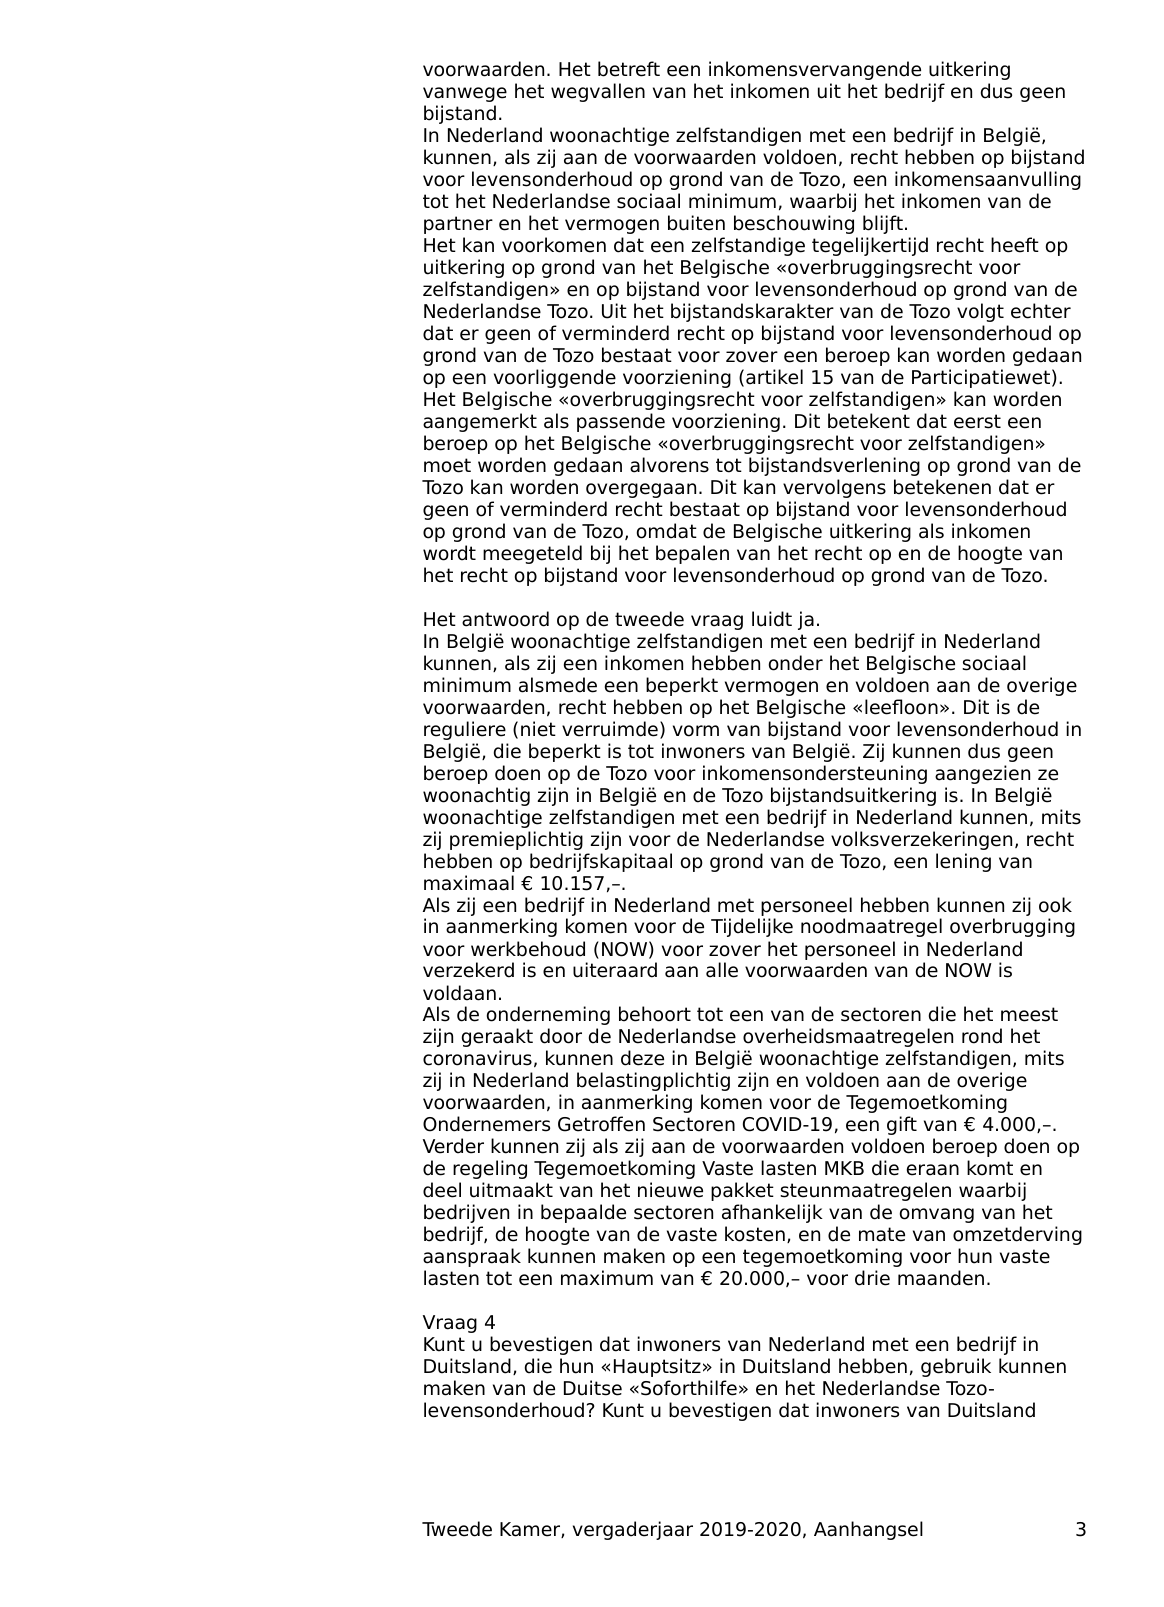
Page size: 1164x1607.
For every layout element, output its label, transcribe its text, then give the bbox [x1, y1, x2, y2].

text Het antwoord op de tweede vraag luidt ja. [422, 609, 1087, 631]
text Het kan voorkomen dat een zelfstandige tegelijkertijd recht heeft op uitkering op grond van het Belgische «overbruggingsrecht voor zelfstandigen» en op bijstand voor levensonderhoud op grond van de Nederlandse Tozo. Uit het bijstandskarakter van de Tozo volgt echter dat er geen of verminderd recht op bijstand voor levensonderhoud op grond van de Tozo bestaat voor zover een beroep kan worden gedaan op een voorliggende voorziening (artikel 15 van de Participatiewet). Het Belgische «overbruggingsrecht voor zelfstandigen» kan worden aangemerkt als passende voorziening. Dit betekent dat eerst een beroep op het Belgische «overbruggingsrecht voor zelfstandigen» moet worden gedaan alvorens tot bijstandsverlening op grond van de Tozo kan worden overgegaan. Dit kan vervolgens betekenen dat er geen of verminderd recht bestaat op bijstand voor levensonderhoud op grond van de Tozo, omdat de Belgische uitkering als inkomen wordt meegeteld bij het bepalen van het recht op en de hoogte van het recht op bijstand voor levensonderhoud op grond van de Tozo. [422, 235, 1087, 587]
text Als de onderneming behoort tot een van de sectoren die het meest zijn geraakt door de Nederlandse overheidsmaatregelen rond het coronavirus, kunnen deze in België woonachtige zelfstandigen, mits zij in Nederland belastingplichtig zijn en voldoen aan de overige voorwaarden, in aanmerking komen voor de Tegemoetkoming Ondernemers Getroffen Sectoren COVID-19, een gift van € 4.000,–. Verder kunnen zij als zij aan de voorwaarden voldoen beroep doen op de regeling Tegemoetkoming Vaste lasten MKB die eraan komt en deel uitmaakt van het nieuwe pakket steunmaatregelen waarbij bedrijven in bepaalde sectoren afhankelijk van de omvang van het bedrijf, de hoogte van de vaste kosten, en de mate van omzetderving aanspraak kunnen maken op een tegemoetkoming voor hun vaste lasten tot een maximum van € 20.000,– voor drie maanden. [422, 1004, 1087, 1290]
text Als zij een bedrijf in Nederland met personeel hebben kunnen zij ook in aanmerking komen voor de Tijdelijke noodmaatregel overbrugging voor werkbehoud (NOW) voor zover het personeel in Nederland verzekerd is en uiteraard aan alle voorwaarden van de NOW is voldaan. [422, 894, 1087, 1004]
text In Nederland woonachtige zelfstandigen met een bedrijf in België, kunnen, als zij aan de voorwaarden voldoen, recht hebben op bijstand voor levensonderhoud op grond van de Tozo, een inkomensaanvulling tot het Nederlandse sociaal minimum, waarbij het inkomen van de partner en het vermogen buiten beschouwing blijft. [422, 125, 1087, 235]
text voorwaarden. Het betreft een inkomensvervangende uitkering vanwege het wegvallen van het inkomen uit het bedrijf en dus geen bijstand. [422, 59, 1087, 125]
text Kunt u bevestigen dat inwoners van Nederland met een bedrijf in Duitsland, die hun «Hauptsitz» in Duitsland hebben, gebruik kunnen maken van de Duitse «Soforthilfe» en het Nederlandse Tozo-levensonderhoud? Kunt u bevestigen dat inwoners van Duitsland [422, 1334, 1087, 1422]
text Vraag 4 [422, 1312, 1087, 1334]
text In België woonachtige zelfstandigen met een bedrijf in Nederland kunnen, als zij een inkomen hebben onder het Belgische sociaal minimum alsmede een beperkt vermogen en voldoen aan de overige voorwaarden, recht hebben op het Belgische «leefloon». Dit is de reguliere (niet verruimde) vorm van bijstand voor levensonderhoud in België, die beperkt is tot inwoners van België. Zij kunnen dus geen beroep doen op de Tozo voor inkomensondersteuning aangezien ze woonachtig zijn in België en de Tozo bijstandsuitkering is. In België woonachtige zelfstandigen met een bedrijf in Nederland kunnen, mits zij premieplichtig zijn voor de Nederlandse volksverzekeringen, recht hebben op bedrijfskapitaal op grond van de Tozo, een lening van maximaal € 10.157,–. [422, 631, 1087, 894]
